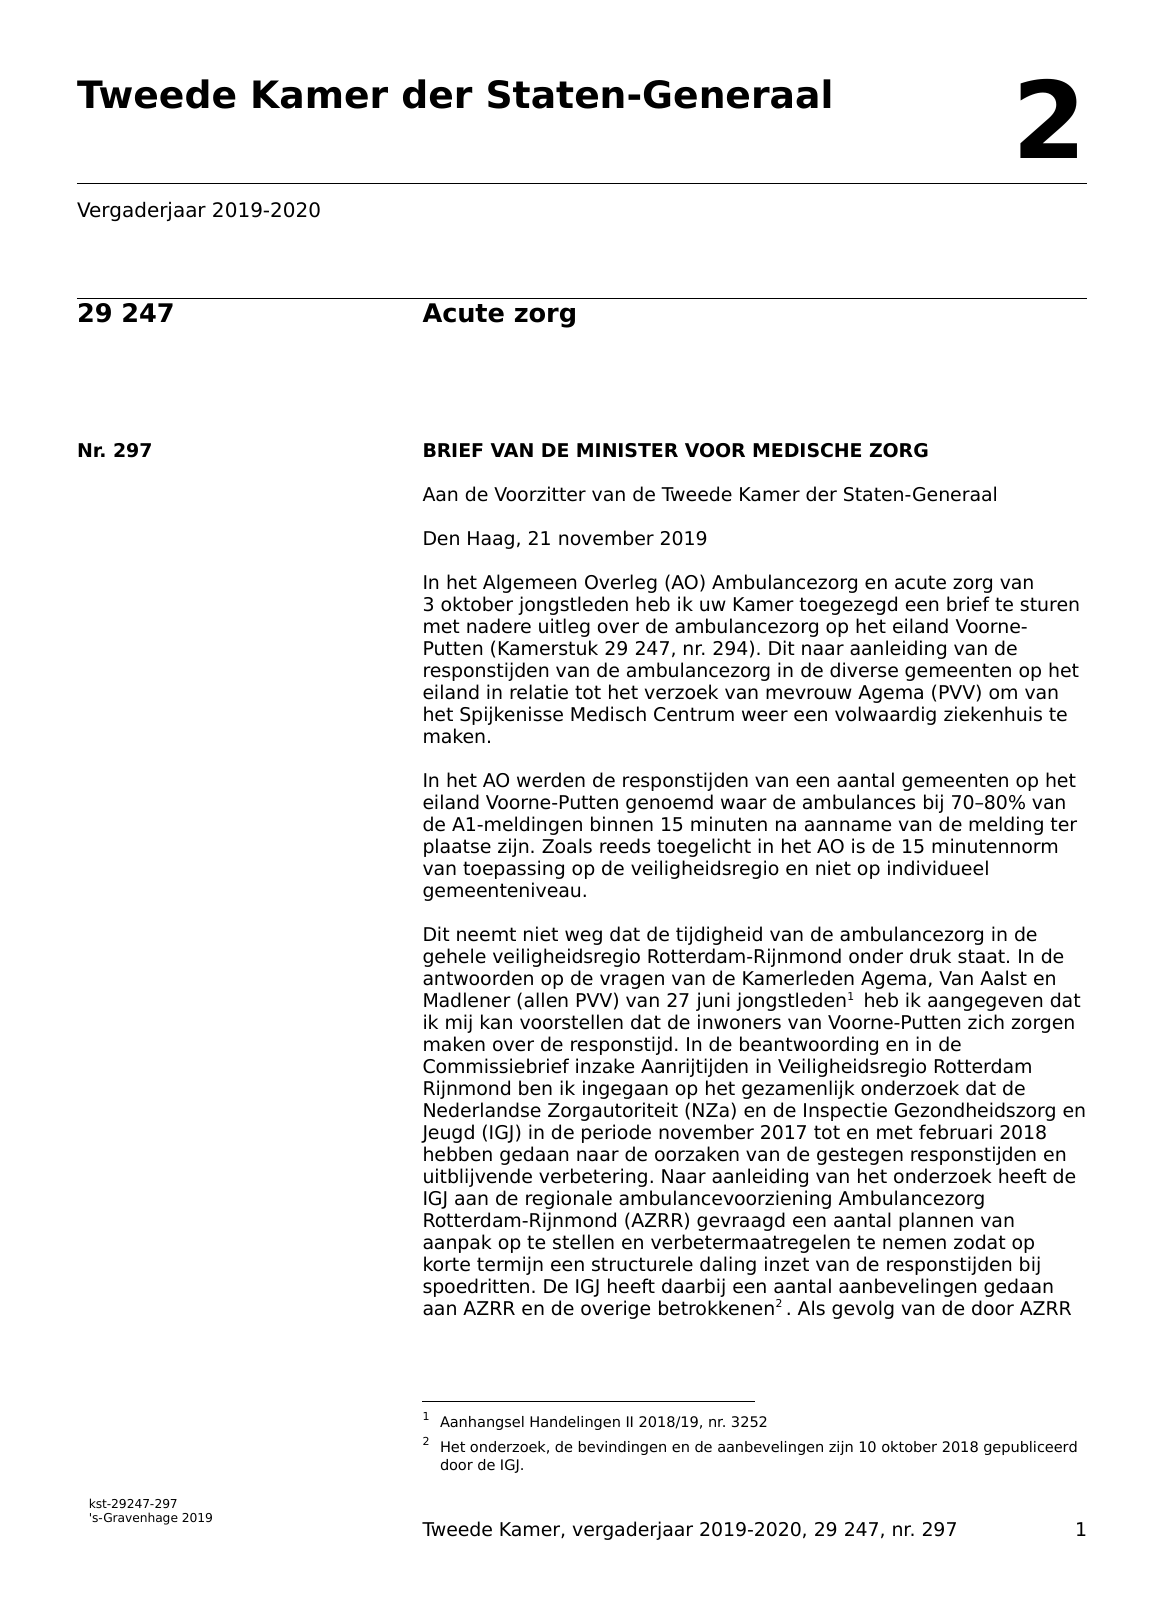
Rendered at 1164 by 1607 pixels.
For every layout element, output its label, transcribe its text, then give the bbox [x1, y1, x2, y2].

text Het onderzoek, de bevindingen en de aanbevelingen zijn 10 oktober 2018 gepubliceerd door de IGJ. [422, 1435, 1087, 1474]
subtitle 29 247 Acute zorg [77, 299, 1087, 329]
text In het Algemeen Overleg (AO) Ambulancezorg en acute zorg van 3 oktober jongstleden heb ik uw Kamer toegezegd een brief te sturen met nadere uitleg over de ambulancezorg op het eiland Voorne-Putten (Kamerstuk 29 247, nr. 294). Dit naar aanleiding van de responstijden van de ambulancezorg in de diverse gemeenten op het eiland in relatie tot het verzoek van mevrouw Agema (PVV) om van het Spijkenisse Medisch Centrum weer een volwaardig ziekenhuis te maken. [422, 572, 1087, 748]
text Dit neemt niet weg dat de tijdigheid van de ambulancezorg in de gehele veiligheidsregio Rotterdam-Rijnmond onder druk staat. In de antwoorden op de vragen van de Kamerleden Agema, Van Aalst en Madlener (allen PVV) van 27 juni jongstleden heb ik aangegeven dat ik mij kan voorstellen dat de inwoners van Voorne-Putten zich zorgen maken over de responstijd. In de beantwoording en in de Commissiebrief inzake Aanrijtijden in Veiligheidsregio Rotterdam Rijnmond ben ik ingegaan op het gezamenlijk onderzoek dat de Nederlandse Zorgautoriteit (NZa) en de Inspectie Gezondheidszorg en Jeugd (IGJ) in de periode november 2017 tot en met februari 2018 hebben gedaan naar de oorzaken van de gestegen responstijden en uitblijvende verbetering. Naar aanleiding van het onderzoek heeft de IGJ aan de regionale ambulancevoorziening Ambulancezorg Rotterdam-Rijnmond (AZRR) gevraagd een aantal plannen van aanpak op te stellen en verbetermaatregelen te nemen zodat op korte termijn een structurele daling inzet van de responstijden bij spoedritten. De IGJ heeft daarbij een aantal aanbevelingen gedaan aan AZRR en de overige betrokkenen. Als gevolg van de door AZRR [422, 924, 1087, 1320]
subtitle Nr. 297 BRIEF VAN DE MINISTER VOOR MEDISCHE ZORG [77, 440, 1087, 462]
text Aan de Voorzitter van de Tweede Kamer der Staten-Generaal [422, 484, 1087, 506]
text 's-Gravenhage 2019 [88, 1511, 323, 1525]
table_header 2 [886, 59, 1087, 183]
text Den Haag, 21 november 2019 [422, 528, 1087, 550]
text Aanhangsel Handelingen II 2018/19, nr. 3252 [422, 1410, 1087, 1432]
table_cell Vergaderjaar 2019-2020 [77, 184, 1087, 298]
table_header Tweede Kamer der Staten-Generaal [77, 59, 886, 183]
text kst-29247-297 [88, 1497, 323, 1511]
text In het AO werden de responstijden van een aantal gemeenten op het eiland Voorne-Putten genoemd waar de ambulances bij 70–80% van de A1-meldingen binnen 15 minuten na aanname van de melding ter plaatse zijn. Zoals reeds toegelicht in het AO is de 15 minutennorm van toepassing op de veiligheidsregio en niet op individueel gemeenteniveau. [422, 770, 1087, 902]
